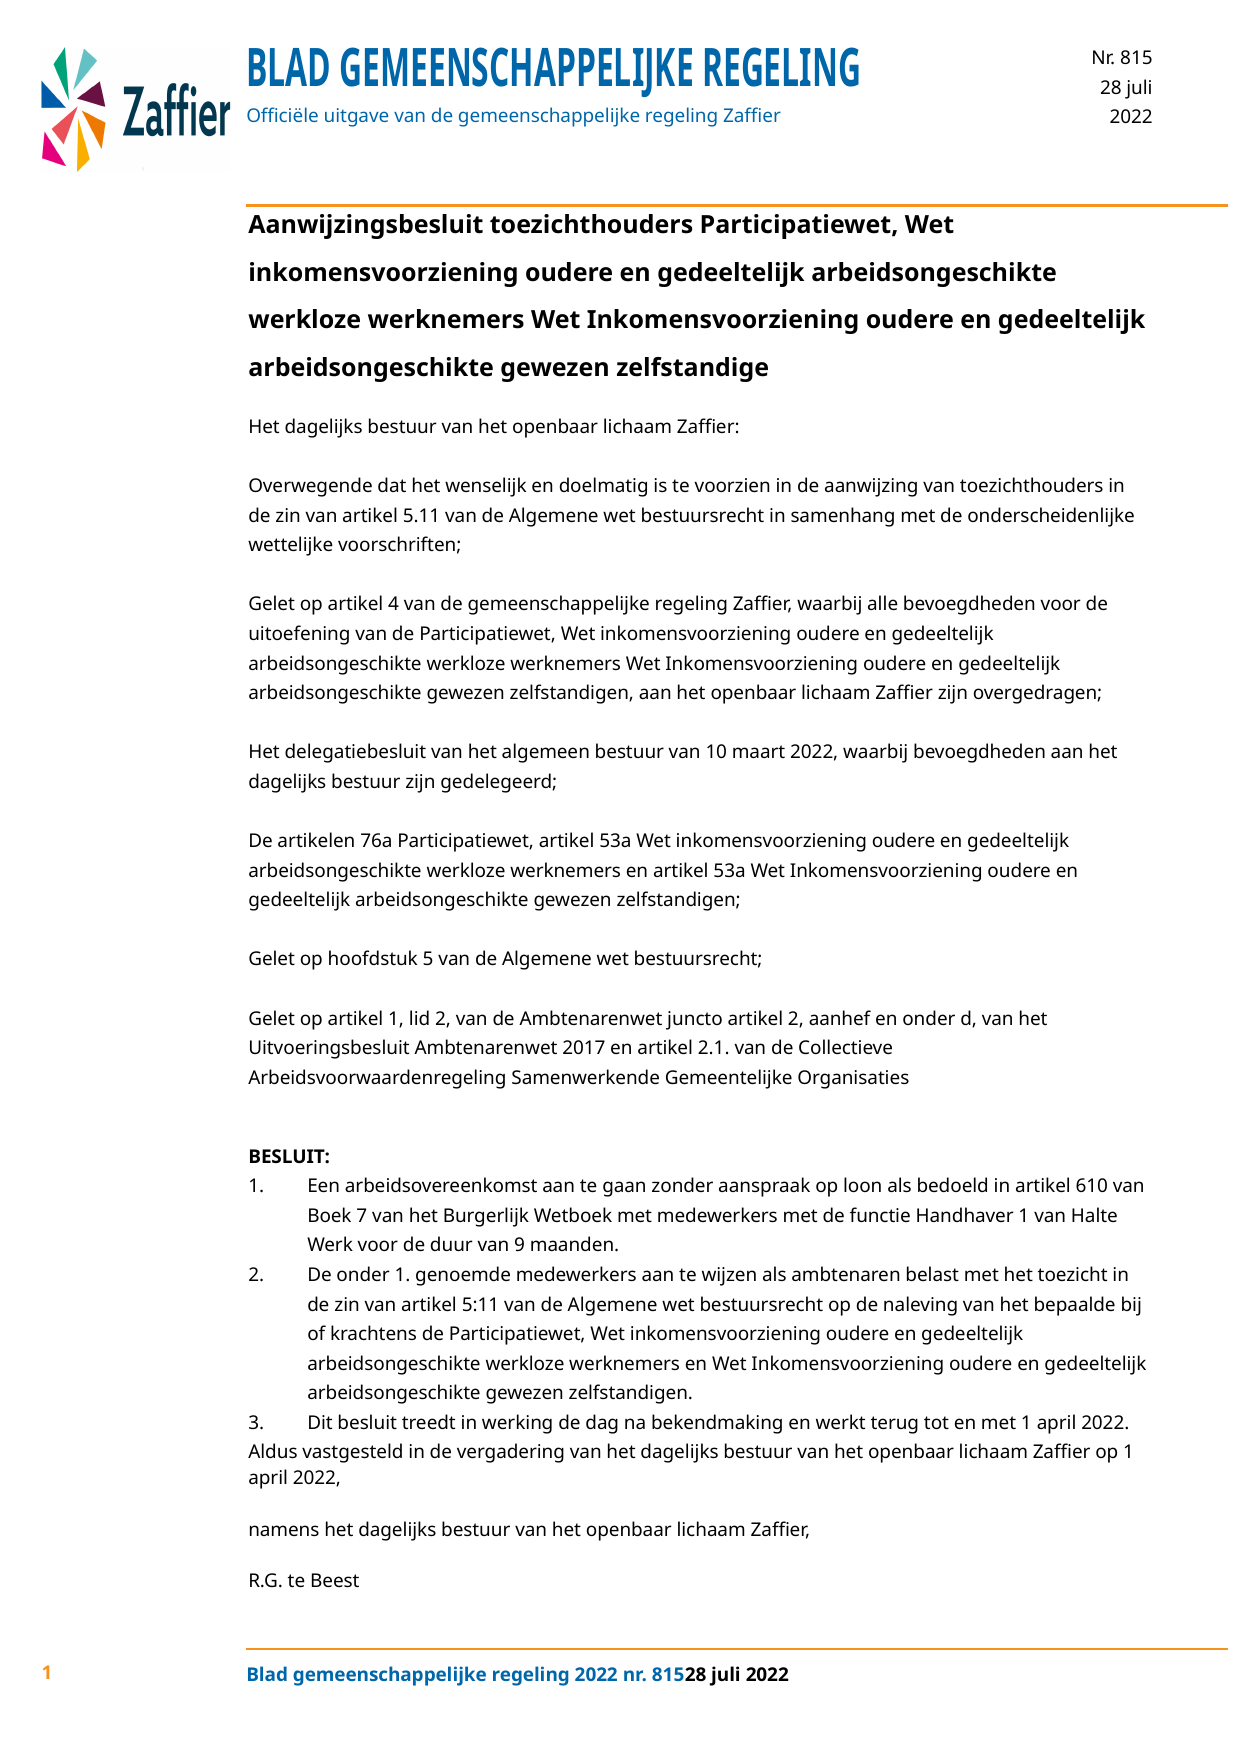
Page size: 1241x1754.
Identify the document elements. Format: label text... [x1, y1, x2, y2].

list Een arbeidsovereenkomst aan te gaan zonder aanspraak op loon als bedoeld in artikel 610 van Boek 7 van het Burgerlijk Wetboek met medewerkers met de functie Handhaver 1 van Halte Werk voor de duur van 9 maanden. [248, 1172, 1152, 1257]
list De onder 1. genoemde medewerkers aan te wijzen als ambtenaren belast met het toezicht in de zin van artikel 5:11 van de Algemene wet bestuursrecht op de naleving van het bepaalde bij of krachtens de Participatiewet, Wet inkomensvoorziening oudere en gedeeltelijk arbeidsongeschikte werkloze werknemers en Wet Inkomensvoorziening oudere en gedeeltelijk arbeidsongeschikte gewezen zelfstandigen. [248, 1261, 1152, 1405]
text Aldus vastgesteld in de vergadering van het dagelijks bestuur van het openbaar lichaam Zaffier op 1 april 2022, [248, 1439, 1152, 1490]
text Het delegatiebesluit van het algemeen bestuur van 10 maart 2022, waarbij bevoegdheden aan het dagelijks bestuur zijn gedelegeerd; [248, 738, 1152, 794]
text Gelet op artikel 1, lid 2, van de Ambtenarenwet juncto artikel 2, aanhef en onder d, van het Uitvoeringsbesluit Ambtenarenwet 2017 en artikel 2.1. van de Collectieve Arbeidsvoorwaardenregeling Samenwerkende Gemeentelijke Organisaties [248, 1005, 1152, 1090]
text R.G. te Beest [248, 1567, 1152, 1593]
picture [41, 47, 231, 172]
text Aanwijzingsbesluit toezichthouders Participatiewet, Wet inkomensvoorziening oudere en gedeeltelijk arbeidsongeschikte werkloze werknemers Wet Inkomensvoorziening oudere en gedeeltelijk arbeidsongeschikte gewezen zelfstandige [248, 207, 1152, 384]
text Het dagelijks bestuur van het openbaar lichaam Zaffier: [248, 413, 1152, 439]
text namens het dagelijks bestuur van het openbaar lichaam Zaffier, [248, 1516, 1152, 1542]
text Overwegende dat het wenselijk en doelmatig is te voorzien in de aanwijzing van toezichthouders in de zin van artikel 5.11 van de Algemene wet bestuursrecht in samenhang met de onderscheidenlijke wettelijke voorschriften; [248, 472, 1152, 557]
text De artikelen 76a Participatiewet, artikel 53a Wet inkomensvoorziening oudere en gedeeltelijk arbeidsongeschikte werkloze werknemers en artikel 53a Wet Inkomensvoorziening oudere en gedeeltelijk arbeidsongeschikte gewezen zelfstandigen; [248, 827, 1152, 912]
text Gelet op hoofdstuk 5 van de Algemene wet bestuursrecht; [248, 946, 1152, 971]
text Gelet op artikel 4 van de gemeenschappelijke regeling Zaffier, waarbij alle bevoegdheden voor de uitoefening van de Participatiewet, Wet inkomensvoorziening oudere en gedeeltelijk arbeidsongeschikte werkloze werknemers Wet Inkomensvoorziening oudere en gedeeltelijk arbeidsongeschikte gewezen zelfstandigen, aan het openbaar lichaam Zaffier zijn overgedragen; [248, 591, 1152, 705]
list Dit besluit treedt in werking de dag na bekendmaking en werkt terug tot en met 1 april 2022. [248, 1409, 1152, 1435]
text BESLUIT: [248, 1143, 1152, 1168]
